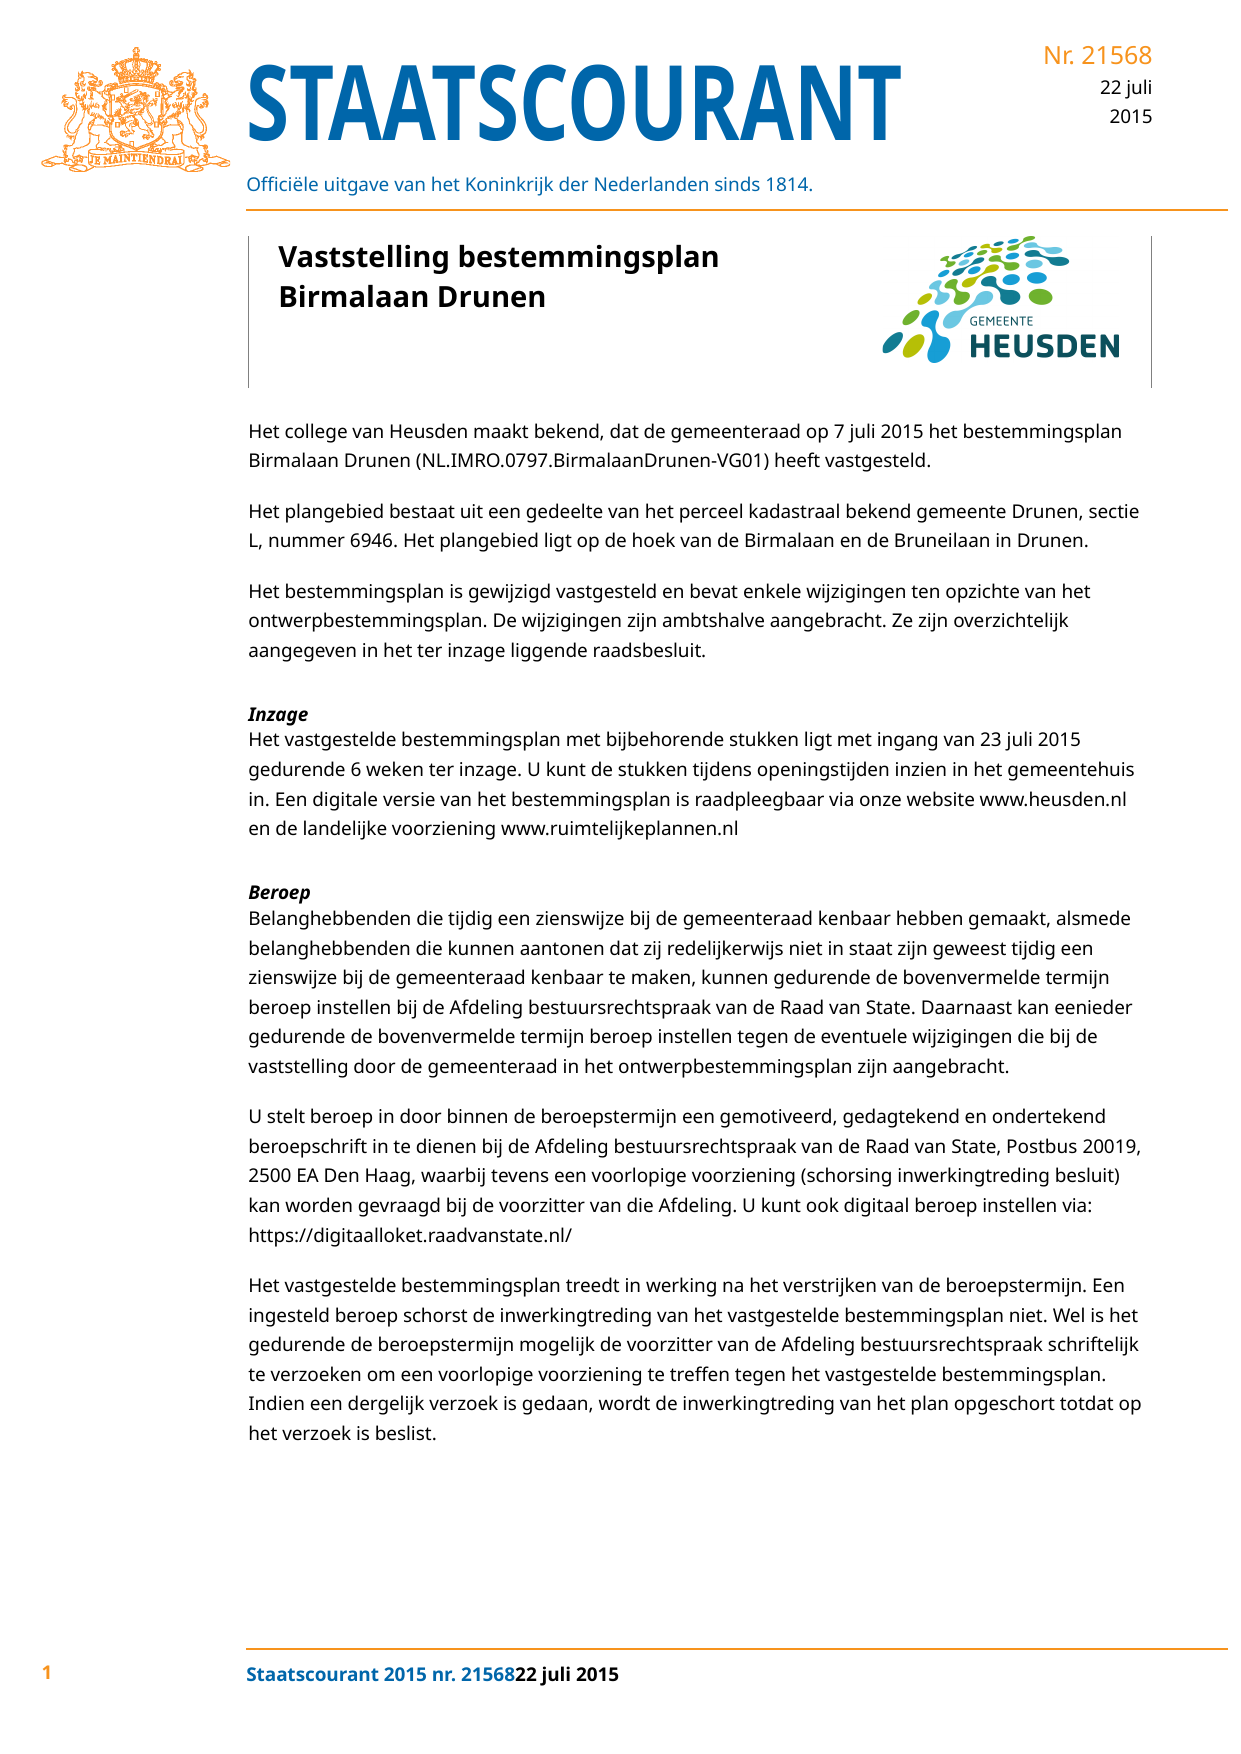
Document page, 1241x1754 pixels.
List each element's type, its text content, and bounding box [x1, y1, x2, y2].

text Het plangebied bestaat uit een gedeelte van het perceel kadastraal bekend gemeente Drunen, sectie L, nummer 6946. Het plangebied ligt op de hoek van de Birmalaan en de Bruneilaan in Drunen. [248, 498, 1152, 553]
text Belanghebbenden die tijdig een zienswijze bij de gemeenteraad kenbaar hebben gemaakt, alsmede belanghebbenden die kunnen aantonen dat zij redelijkerwijs niet in staat zijn geweest tijdig een zienswijze bij de gemeenteraad kenbaar te maken, kunnen gedurende de bovenvermelde termijn beroep instellen bij de Afdeling bestuursrechtspraak van de Raad van State. Daarnaast kan eenieder gedurende de bovenvermelde termijn beroep instellen tegen de eventuele wijzigingen die bij de vaststelling door de gemeenteraad in het ontwerpbestemmingsplan zijn aangebracht. [248, 905, 1152, 1079]
text Het vastgestelde bestemmingsplan treedt in werking na het verstrijken van de beroepstermijn. Een ingesteld beroep schorst de inwerkingtreding van het vastgestelde bestemmingsplan niet. Wel is het gedurende de beroepstermijn mogelijk de voorzitter van de Afdeling bestuursrechtspraak schriftelijk te verzoeken om een voorlopige voorziening te treffen tegen het vastgestelde bestemmingsplan. Indien een dergelijk verzoek is gedaan, wordt de inwerkingtreding van het plan opgeschort totdat op het verzoek is beslist. [248, 1272, 1152, 1446]
table_header Vaststelling bestemmingsplan Birmalaan Drunen [249, 236, 850, 388]
picture [882, 236, 1119, 363]
text U stelt beroep in door binnen de beroepstermijn een gemotiveerd, gedagtekend en ondertekend beroepschrift in te dienen bij de Afdeling bestuursrechtspraak van de Raad van State, Postbus 20019, 2500 EA Den Haag, waarbij tevens een voorlopige voorziening (schorsing inwerkingtreding besluit) kan worden gevraagd bij de voorzitter van die Afdeling. U kunt ook digitaal beroep instellen via: https://digitaalloket.raadvanstate.nl/ [248, 1103, 1152, 1247]
picture [41, 47, 231, 172]
table_header [850, 236, 1151, 388]
text Beroep [248, 879, 1152, 905]
text Het college van Heusden maakt bekend, dat de gemeenteraad op 7 juli 2015 het bestemmingsplan Birmalaan Drunen (NL.IMRO.0797.BirmalaanDrunen-VG01) heeft vastgesteld. [248, 418, 1152, 473]
text Het bestemmingsplan is gewijzigd vastgesteld en bevat enkele wijzigingen ten opzichte van het ontwerpbestemmingsplan. De wijzigingen zijn ambtshalve aangebracht. Ze zijn overzichtelijk aangegeven in het ter inzage liggende raadsbesluit. [248, 578, 1152, 663]
text Inzage [248, 701, 1152, 727]
text Het vastgestelde bestemmingsplan met bijbehorende stukken ligt met ingang van 23 juli 2015 gedurende 6 weken ter inzage. U kunt de stukken tijdens openingstijden inzien in het gemeentehuis in. Een digitale versie van het bestemmingsplan is raadpleegbaar via onze website www.heusden.nl en de landelijke voorziening www.ruimtelijkeplannen.nl [248, 727, 1152, 841]
